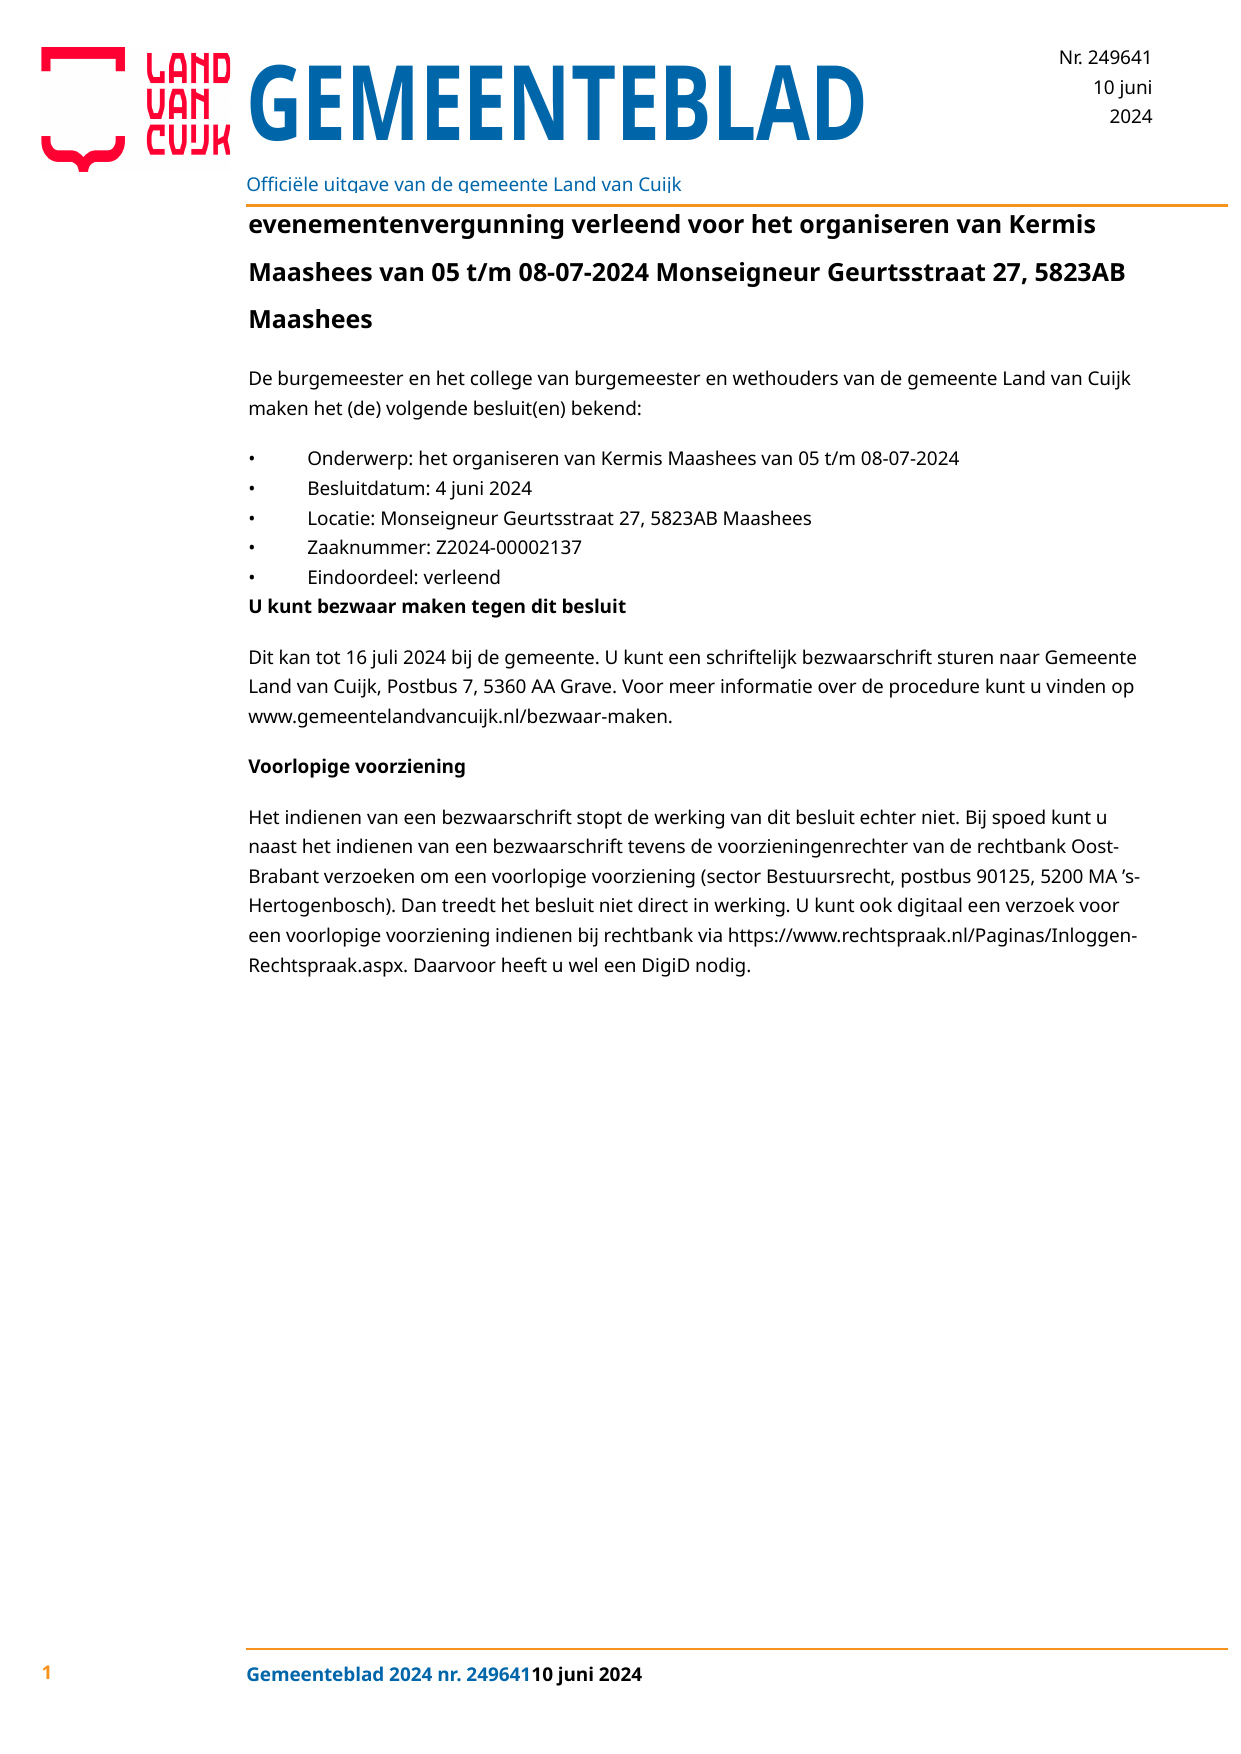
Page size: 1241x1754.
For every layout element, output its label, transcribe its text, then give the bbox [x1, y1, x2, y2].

text evenementenvergunning verleend voor het organiseren van Kermis Maashees van 05 t/m 08-07-2024 Monseigneur Geurtsstraat 27, 5823AB Maashees [248, 207, 1152, 336]
text Voorlopige voorziening [248, 753, 1152, 779]
list Locatie: Monseigneur Geurtsstraat 27, 5823AB Maashees [248, 505, 1152, 530]
text Dit kan tot 16 juli 2024 bij de gemeente. U kunt een schriftelijk bezwaarschrift sturen naar Gemeente Land van Cuijk, Postbus 7, 5360 AA Grave. Voor meer informatie over de procedure kunt u vinden op www.gemeentelandvancuijk.nl/bezwaar-maken. [248, 644, 1152, 729]
list Onderwerp: het organiseren van Kermis Maashees van 05 t/m 08-07-2024 [248, 446, 1152, 471]
picture [41, 47, 231, 172]
list Zaaknummer: Z2024-00002137 [248, 534, 1152, 560]
text Het indienen van een bezwaarschrift stopt de werking van dit besluit echter niet. Bij spoed kunt u naast het indienen van een bezwaarschrift tevens de voorzieningenrechter van de rechtbank Oost-Brabant verzoeken om een voorlopige voorziening (sector Bestuursrecht, postbus 90125, 5200 MA ’s-Hertogenbosch). Dan treedt het besluit niet direct in werking. U kunt ook digitaal een verzoek voor een voorlopige voorziening indienen bij rechtbank via https://www.rechtspraak.nl/Paginas/Inloggen-Rechtspraak.aspx. Daarvoor heeft u wel een DigiD nodig. [248, 804, 1152, 977]
text U kunt bezwaar maken tegen dit besluit [248, 593, 1152, 619]
list Besluitdatum: 4 juni 2024 [248, 475, 1152, 501]
text De burgemeester en het college van burgemeester en wethouders van de gemeente Land van Cuijk maken het (de) volgende besluit(en) bekend: [248, 366, 1152, 421]
list Eindoordeel: verleend [248, 564, 1152, 589]
